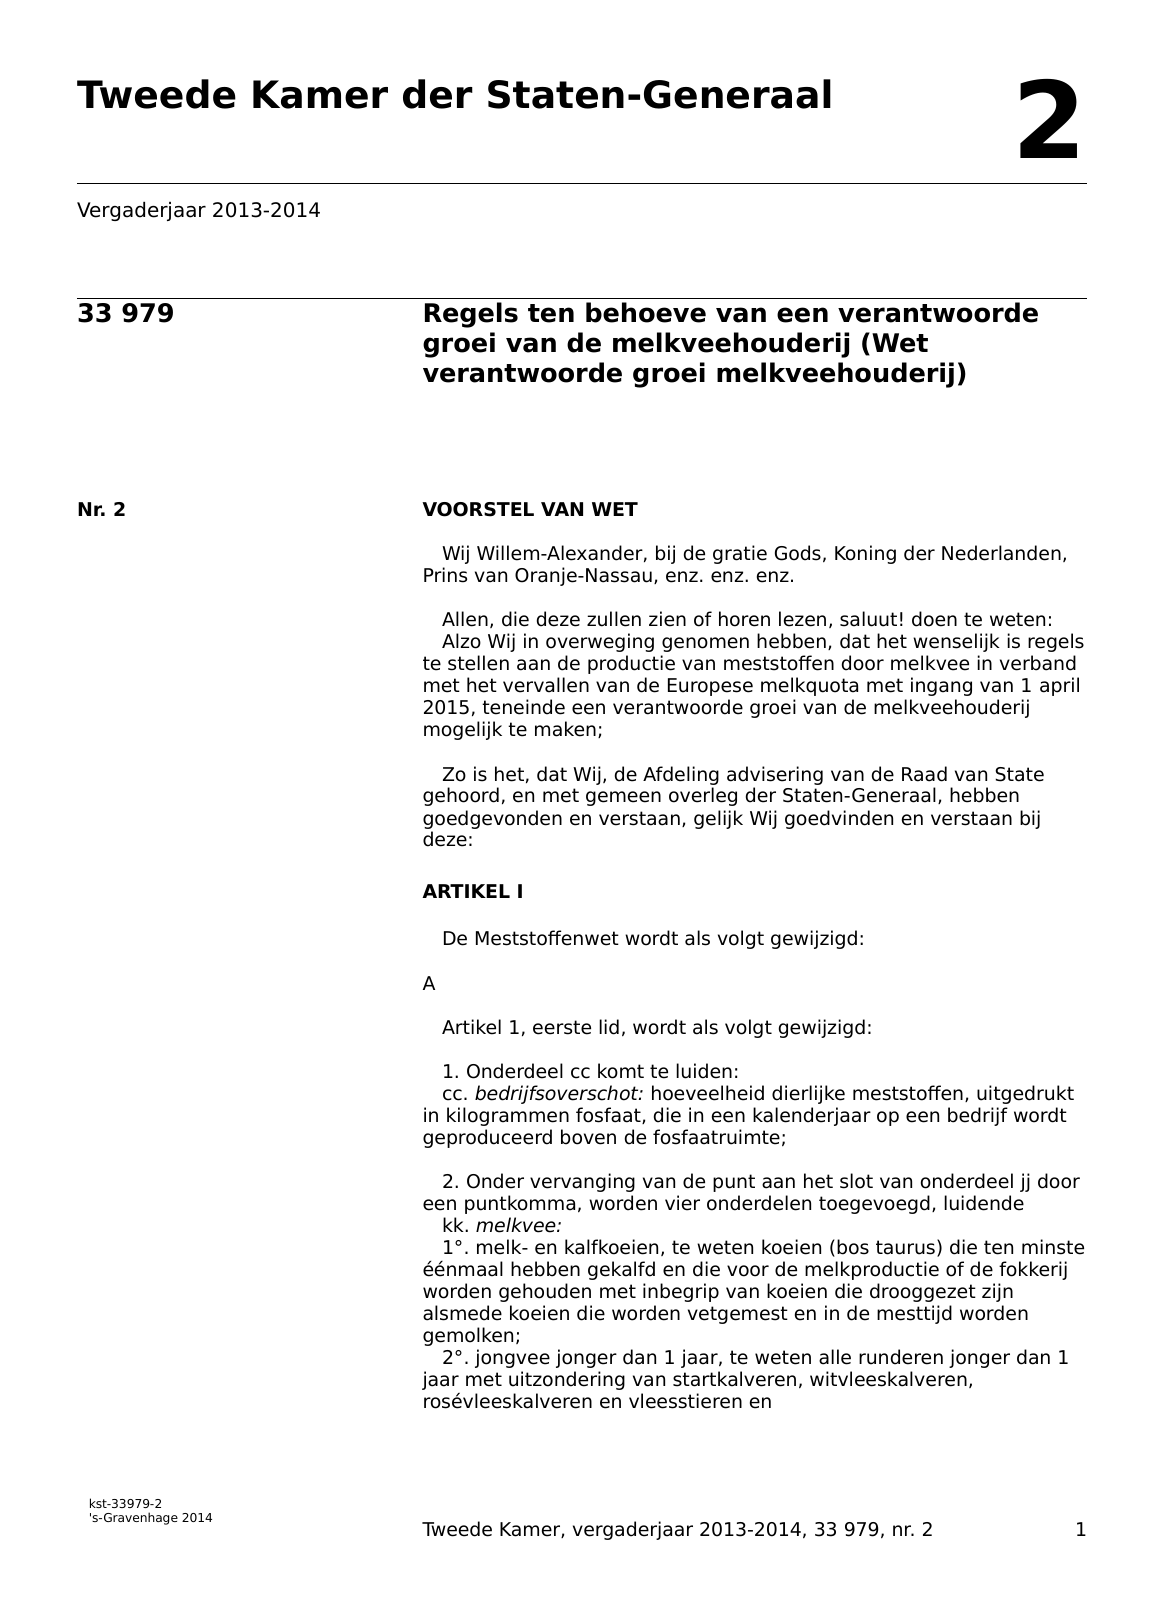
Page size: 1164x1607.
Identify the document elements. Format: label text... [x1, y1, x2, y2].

text kst-33979-2 [88, 1497, 323, 1511]
table_cell Vergaderjaar 2013-2014 [77, 184, 1087, 298]
subtitle 33 979 Regels ten behoeve van een verantwoorde groei van de melkveehouderij (Wet verantwoorde groei melkveehouderij) [77, 299, 1087, 388]
text 1°. melk- en kalfkoeien, te weten koeien (bos taurus) die ten minste éénmaal hebben gekalfd en die voor de melkproductie of de fokkerij worden gehouden met inbegrip van koeien die drooggezet zijn alsmede koeien die worden vetgemest en in de mesttijd worden gemolken; [422, 1237, 1087, 1347]
subtitle Nr. 2 VOORSTEL VAN WET [77, 499, 1087, 521]
text 2. Onder vervanging van de punt aan het slot van onderdeel jj door een puntkomma, worden vier onderdelen toegevoegd, luidende [422, 1171, 1087, 1215]
text Zo is het, dat Wij, de Afdeling advisering van de Raad van State gehoord, en met gemeen overleg der Staten-Generaal, hebben goedgevonden en verstaan, gelijk Wij goedvinden en verstaan bij deze: [422, 763, 1087, 851]
text cc. bedrijfsoverschot: hoeveelheid dierlijke meststoffen, uitgedrukt in kilogrammen fosfaat, die in een kalenderjaar op een bedrijf wordt geproduceerd boven de fosfaatruimte; [422, 1083, 1087, 1149]
table_header 2 [886, 59, 1087, 183]
text Alzo Wij in overweging genomen hebben, dat het wenselijk is regels te stellen aan de productie van meststoffen door melkvee in verband met het vervallen van de Europese melkquota met ingang van 1 april 2015, teneinde een verantwoorde groei van de melkveehouderij mogelijk te maken; [422, 631, 1087, 741]
subtitle ARTIKEL I [422, 881, 1087, 903]
text kk. melkvee: [422, 1215, 1087, 1237]
text 's-Gravenhage 2014 [88, 1511, 323, 1525]
text 2°. jongvee jonger dan 1 jaar, te weten alle runderen jonger dan 1 jaar met uitzondering van startkalveren, witvleeskalveren, rosévleeskalveren en vleesstieren en [422, 1347, 1087, 1413]
text Artikel 1, eerste lid, wordt als volgt gewijzigd: [422, 1017, 1087, 1039]
text De Meststoffenwet wordt als volgt gewijzigd: [422, 928, 1087, 950]
text Wij Willem-Alexander, bij de gratie Gods, Koning der Nederlanden, Prins van Oranje-Nassau, enz. enz. enz. [422, 543, 1087, 587]
text A [422, 972, 1087, 994]
table_header Tweede Kamer der Staten-Generaal [77, 59, 886, 183]
text 1. Onderdeel cc komt te luiden: [422, 1061, 1087, 1083]
text Allen, die deze zullen zien of horen lezen, saluut! doen te weten: [422, 609, 1087, 631]
